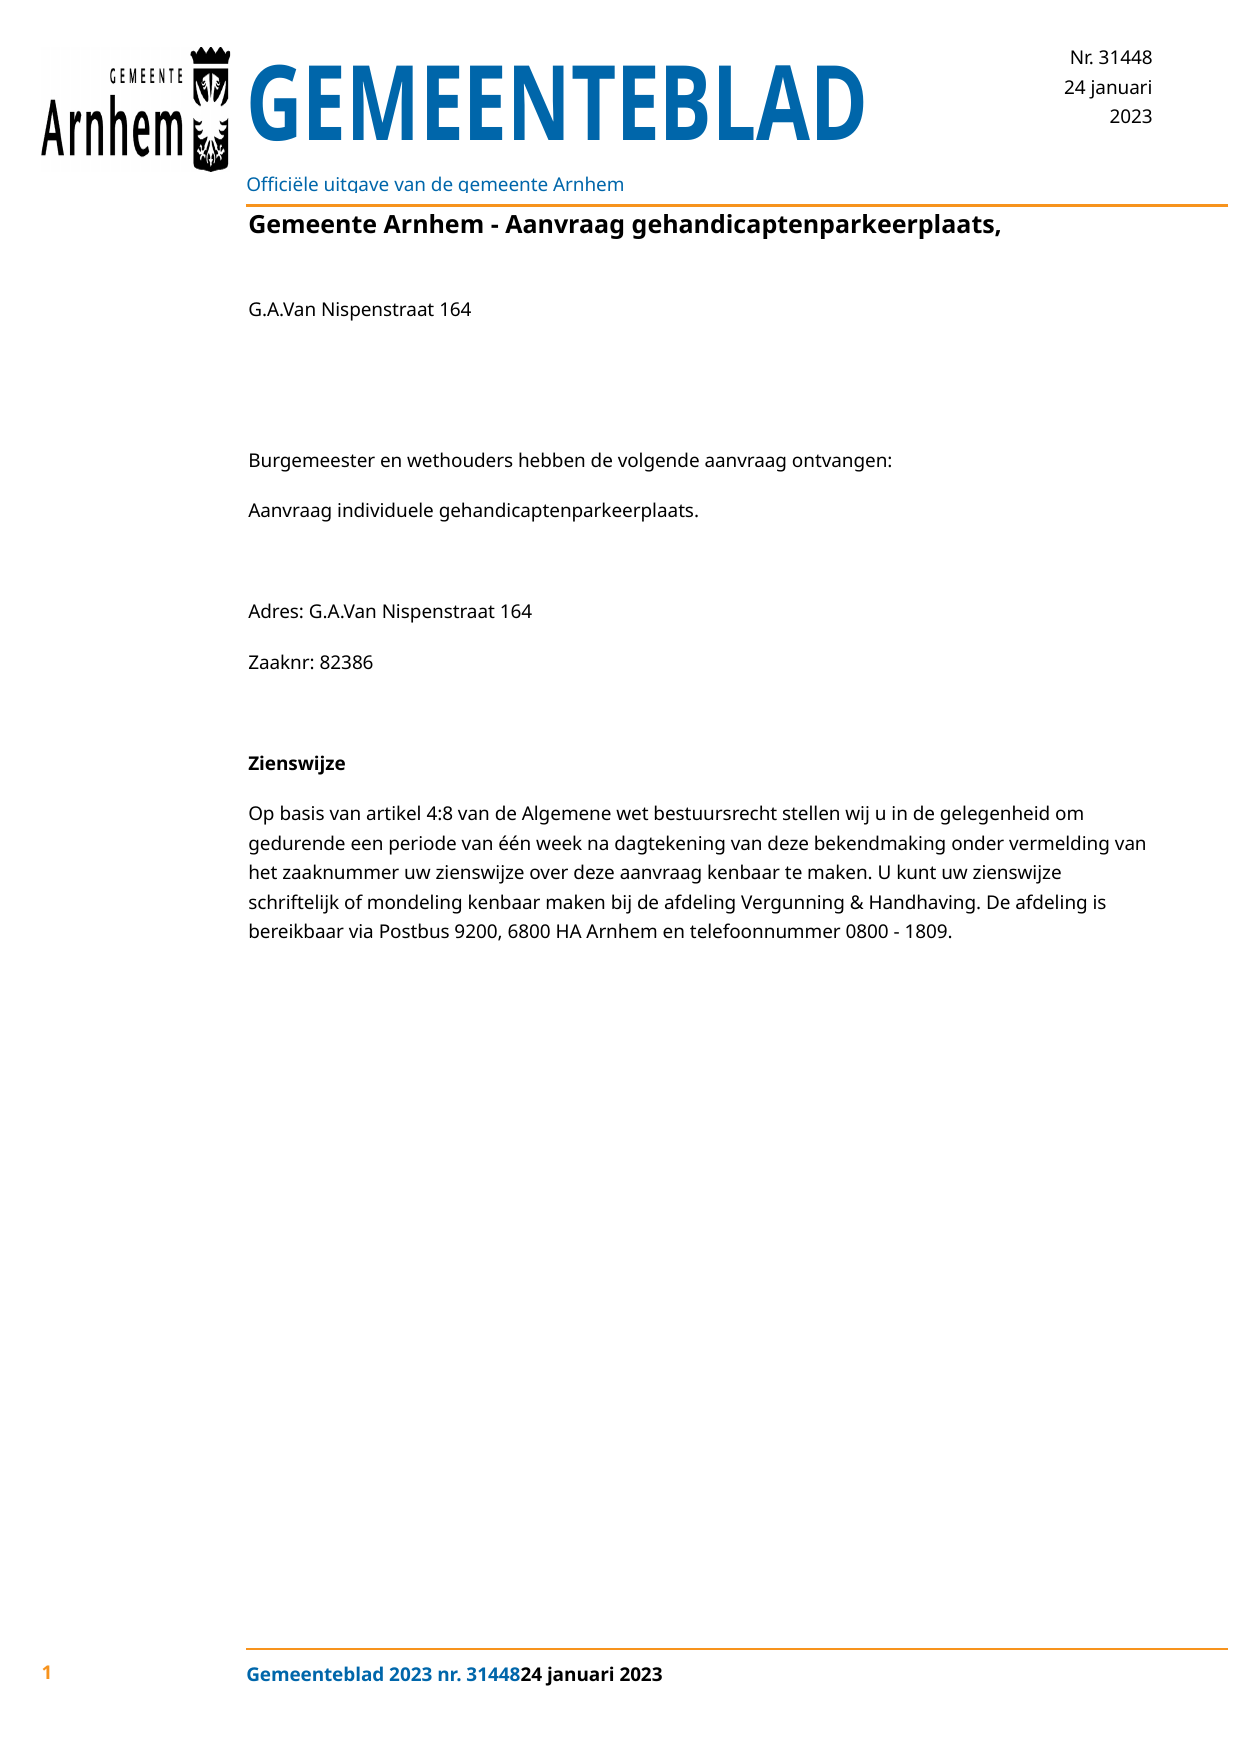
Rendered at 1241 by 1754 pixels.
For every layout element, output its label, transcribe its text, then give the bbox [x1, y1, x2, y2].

text Op basis van artikel 4:8 van de Algemene wet bestuursrecht stellen wij u in de gelegenheid om gedurende een periode van één week na dagtekening van deze bekendmaking onder vermelding van het zaaknummer uw zienswijze over deze aanvraag kenbaar te maken. U kunt uw zienswijze schriftelijk of mondeling kenbaar maken bij de afdeling Vergunning & Handhaving. De afdeling is bereikbaar via Postbus 9200, 6800 HA Arnhem en telefoonnummer 0800 - 1809. [248, 800, 1152, 944]
text Aanvraag individuele gehandicaptenparkeerplaats. [248, 498, 1152, 523]
text Adres: G.A.Van Nispenstraat 164 [248, 598, 1152, 624]
text Zaaknr: 82386 [248, 649, 1152, 675]
text Zienswijze [248, 750, 1152, 776]
picture [41, 47, 231, 172]
text G.A.Van Nispenstraat 164 [248, 296, 1152, 322]
text Gemeente Arnhem - Aanvraag gehandicaptenparkeerplaats, [248, 207, 1152, 241]
text Burgemeester en wethouders hebben de volgende aanvraag ontvangen: [248, 447, 1152, 473]
